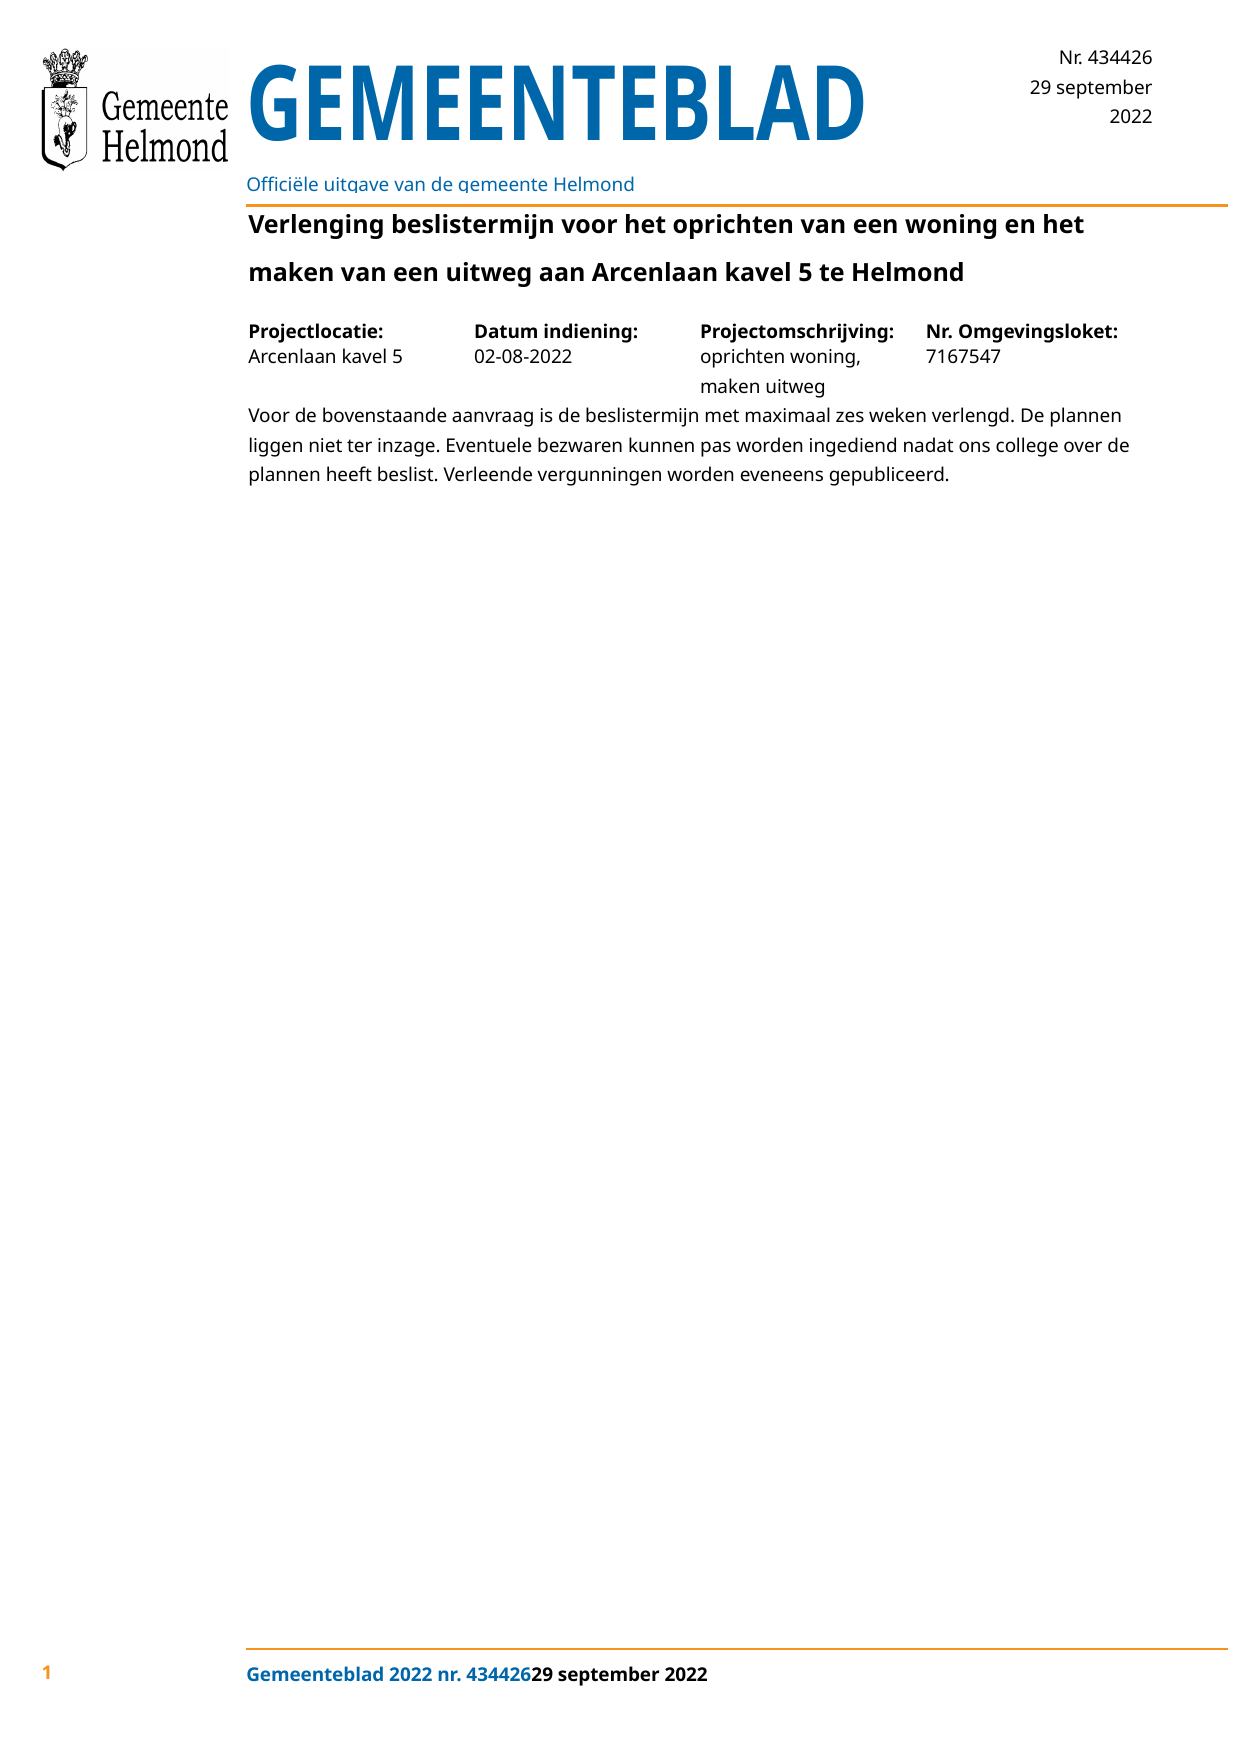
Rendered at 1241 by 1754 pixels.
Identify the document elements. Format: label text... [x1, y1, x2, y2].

table_cell Arcenlaan kavel 5 [248, 344, 474, 399]
table_header Projectomschrijving: [700, 318, 926, 344]
text Voor de bovenstaande aanvraag is de beslistermijn met maximaal zes weken verlengd. De plannen liggen niet ter inzage. Eventuele bezwaren kunnen pas worden ingediend nadat ons college over de plannen heeft beslist. Verleende vergunningen worden eveneens gepubliceerd. [248, 402, 1152, 487]
table_cell 02-08-2022 [474, 344, 700, 399]
picture [41, 47, 231, 172]
table_cell oprichten woning, maken uitweg [700, 344, 926, 399]
table_header Datum indiening: [474, 318, 700, 344]
table_header Nr. Omgevingsloket: [926, 318, 1152, 344]
text Verlenging beslistermijn voor het oprichten van een woning en het maken van een uitweg aan Arcenlaan kavel 5 te Helmond [248, 207, 1152, 288]
table_cell 7167547 [926, 344, 1152, 399]
table_header Projectlocatie: [248, 318, 474, 344]
